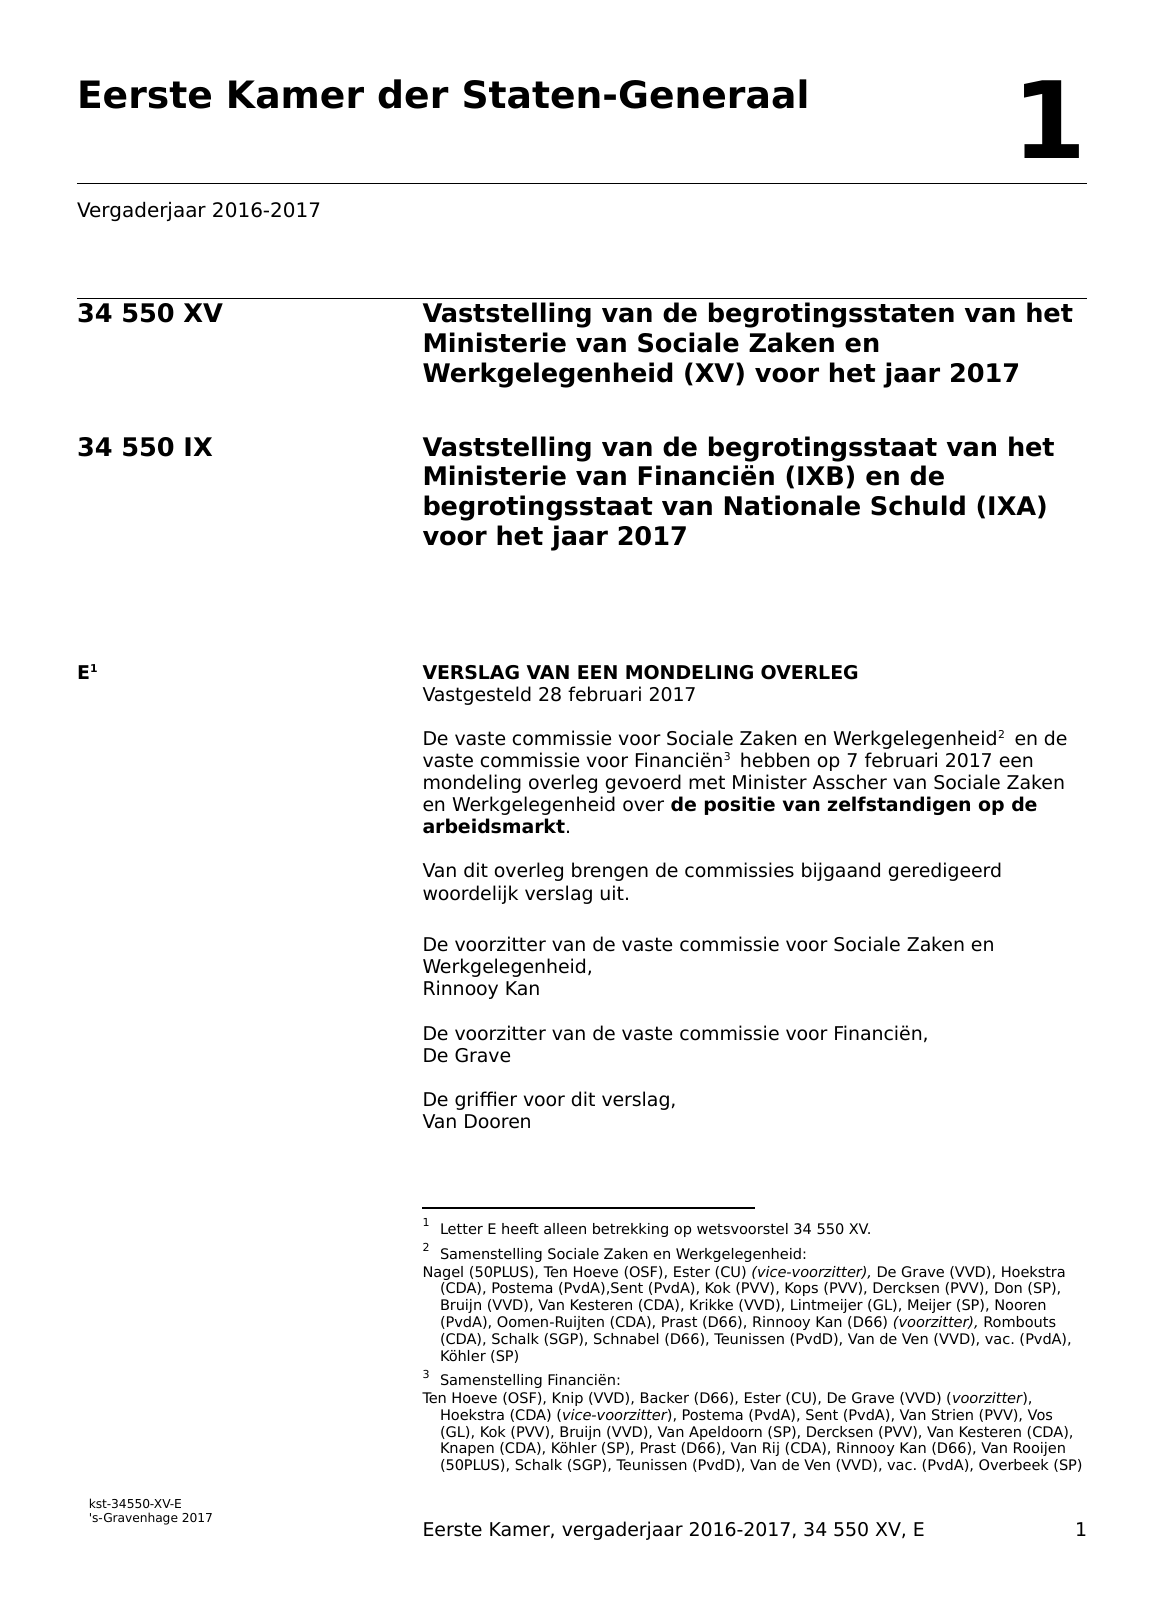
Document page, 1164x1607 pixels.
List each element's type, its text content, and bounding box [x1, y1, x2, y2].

subtitle 34 550 XV Vaststelling van de begrotingsstaten van het Ministerie van Sociale Zaken en Werkgelegenheid (XV) voor het jaar 2017 [77, 299, 1087, 388]
text De vaste commissie voor Sociale Zaken en Werkgelegenheid en de vaste commissie voor Financiën hebben op 7 februari 2017 een mondeling overleg gevoerd met Minister Asscher van Sociale Zaken en Werkgelegenheid over de positie van zelfstandigen op de arbeidsmarkt. [422, 728, 1087, 838]
table_header Eerste Kamer der Staten-Generaal [77, 59, 886, 183]
text 's-Gravenhage 2017 [88, 1511, 323, 1525]
text kst-34550-XV-E [88, 1497, 323, 1511]
text De voorzitter van de vaste commissie voor Sociale Zaken en Werkgelegenheid, Rinnooy Kan [422, 934, 1087, 1000]
subtitle E VERSLAG VAN EEN MONDELING OVERLEG [77, 662, 1087, 684]
text De voorzitter van de vaste commissie voor Financiën, De Grave [422, 1022, 1087, 1066]
text Samenstelling Sociale Zaken en Werkgelegenheid: [422, 1242, 1087, 1264]
table_header 1 [886, 59, 1087, 183]
table_cell Vergaderjaar 2016-2017 [77, 184, 1087, 298]
text Ten Hoeve (OSF), Knip (VVD), Backer (D66), Ester (CU), De Grave (VVD) (voorzitter), Hoekstra (CDA) (vice-voorzitter), Postema (PvdA), Sent (PvdA), Van Strien (PVV), Vos (GL), Kok (PVV), Bruijn (VVD), Van Apeldoorn (SP), Dercksen (PVV), Van Kesteren (CDA), Knapen (CDA), Köhler (SP), Prast (D66), Van Rij (CDA), Rinnooy Kan (D66), Van Rooijen (50PLUS), Schalk (SGP), Teunissen (PvdD), Van de Ven (VVD), vac. (PvdA), Overbeek (SP) [422, 1390, 1087, 1474]
subtitle 34 550 IX Vaststelling van de begrotingsstaat van het Ministerie van Financiën (IXB) en de begrotingsstaat van Nationale Schuld (IXA) voor het jaar 2017 [77, 432, 1087, 551]
text Nagel (50PLUS), Ten Hoeve (OSF), Ester (CU) (vice-voorzitter), De Grave (VVD), Hoekstra (CDA), Postema (PvdA),Sent (PvdA), Kok (PVV), Kops (PVV), Dercksen (PVV), Don (SP), Bruijn (VVD), Van Kesteren (CDA), Krikke (VVD), Lintmeijer (GL), Meijer (SP), Nooren (PvdA), Oomen-Ruijten (CDA), Prast (D66), Rinnooy Kan (D66) (voorzitter), Rombouts (CDA), Schalk (SGP), Schnabel (D66), Teunissen (PvdD), Van de Ven (VVD), vac. (PvdA), Köhler (SP) [422, 1264, 1087, 1365]
text De griffier voor dit verslag, Van Dooren [422, 1089, 1087, 1133]
text Samenstelling Financiën: [422, 1368, 1087, 1390]
text Letter E heeft alleen betrekking op wetsvoorstel 34 550 XV. [422, 1217, 1087, 1239]
text Van dit overleg brengen de commissies bijgaand geredigeerd woordelijk verslag uit. [422, 860, 1087, 904]
text Vastgesteld 28 februari 2017 [422, 684, 1087, 706]
